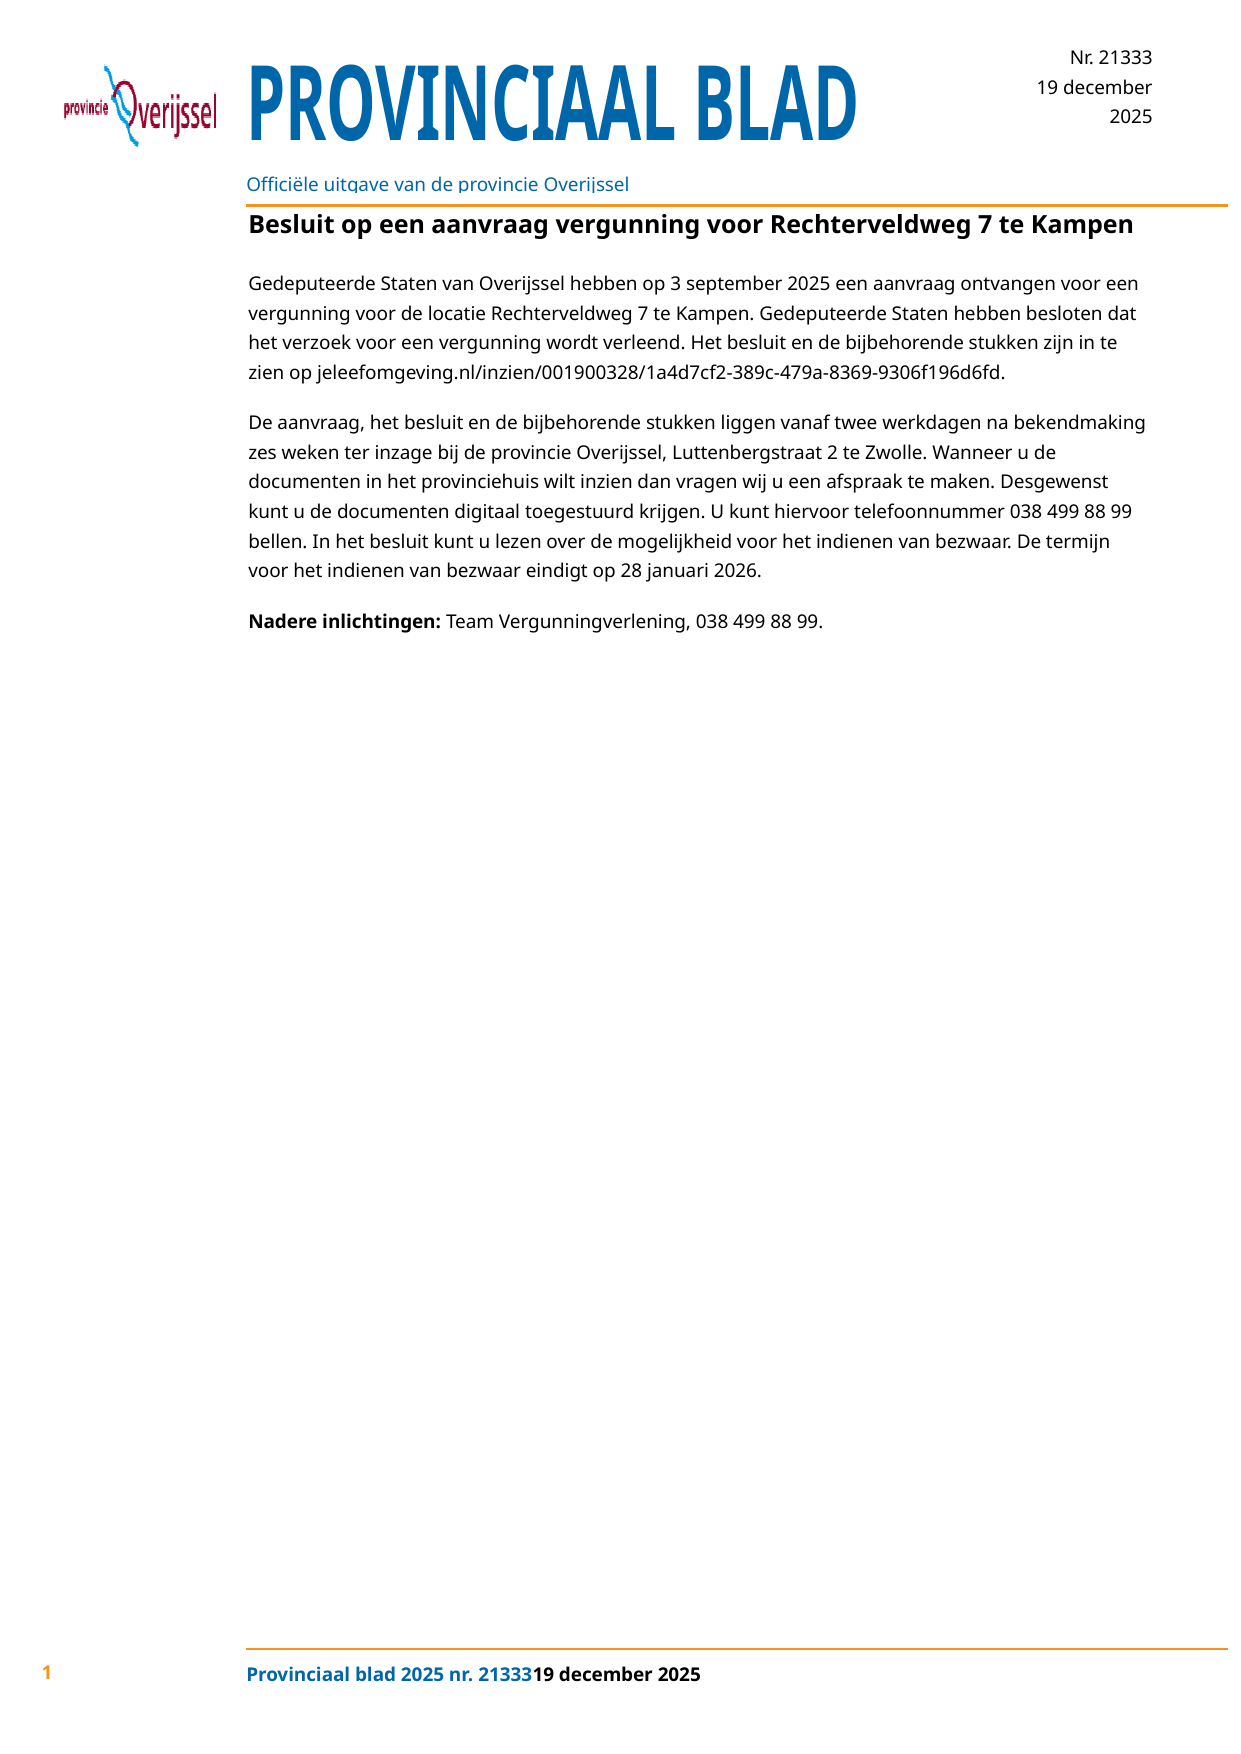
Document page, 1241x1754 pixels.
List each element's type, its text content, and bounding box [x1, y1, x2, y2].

text Besluit op een aanvraag vergunning voor Rechterveldweg 7 te Kampen [248, 207, 1152, 241]
text Gedeputeerde Staten van Overijssel hebben op 3 september 2025 een aanvraag ontvangen voor een vergunning voor de locatie Rechterveldweg 7 te Kampen. Gedeputeerde Staten hebben besloten dat het verzoek voor een vergunning wordt verleend. Het besluit en de bijbehorende stukken zijn in te zien op jeleefomgeving.nl/inzien/001900328/1a4d7cf2-389c-479a-8369-9306f196d6fd. [248, 270, 1152, 385]
text De aanvraag, het besluit en de bijbehorende stukken liggen vanaf twee werkdagen na bekendmaking zes weken ter inzage bij de provincie Overijssel, Luttenbergstraat 2 te Zwolle. Wanneer u de documenten in het provinciehuis wilt inzien dan vragen wij u een afspraak te maken. Desgewenst kunt u de documenten digitaal toegestuurd krijgen. U kunt hiervoor telefoonnummer 038 499 88 99 bellen. In het besluit kunt u lezen over de mogelijkheid voor het indienen van bezwaar. De termijn voor het indienen van bezwaar eindigt op 28 januari 2026. [248, 409, 1152, 583]
text Nadere inlichtingen: Team Vergunningverlening, 038 499 88 99. [248, 608, 1152, 633]
picture [41, 47, 231, 172]
